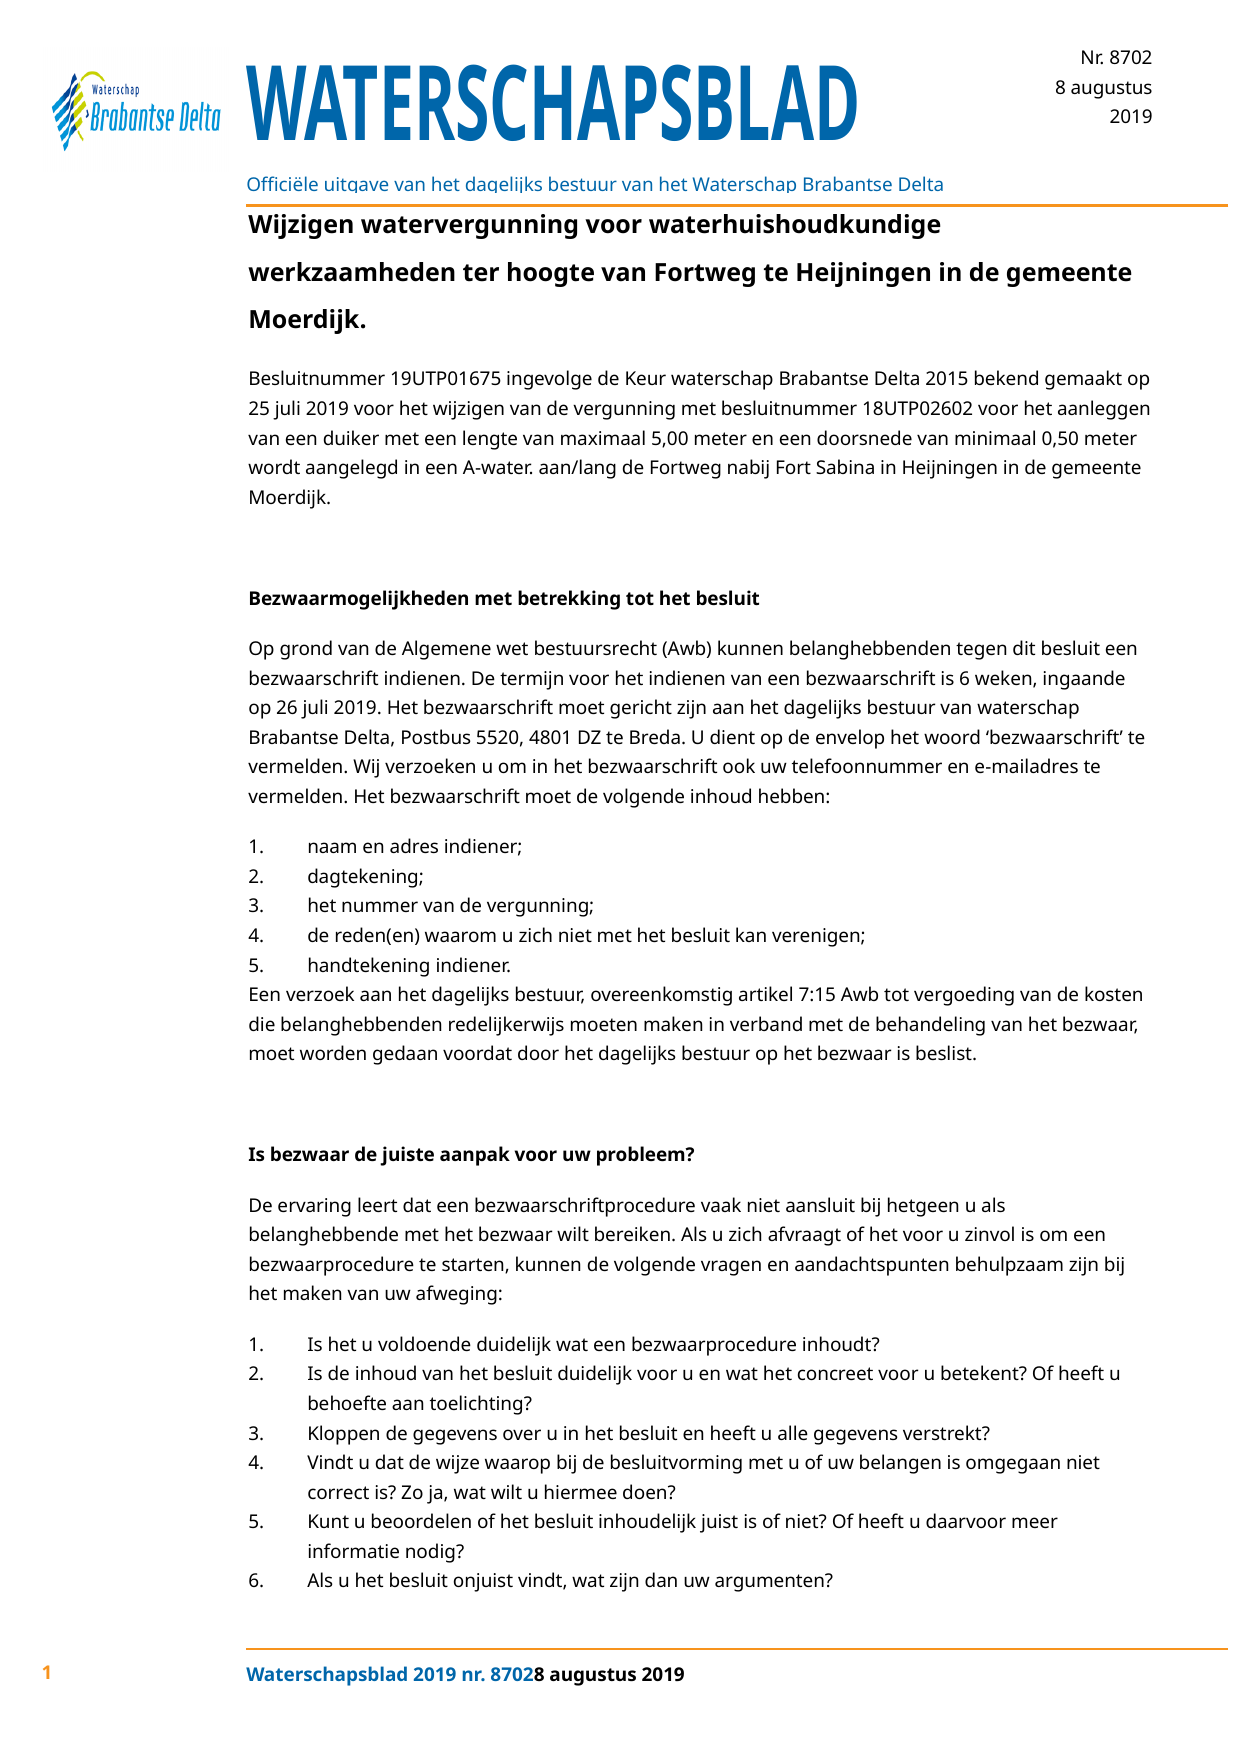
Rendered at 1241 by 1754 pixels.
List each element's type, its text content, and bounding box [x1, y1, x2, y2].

list Is het u voldoende duidelijk wat een bezwaarprocedure inhoudt? [248, 1331, 1152, 1357]
list Is de inhoud van het besluit duidelijk voor u en wat het concreet voor u betekent? Of heeft u behoefte aan toelichting? [248, 1361, 1152, 1416]
text Op grond van de Algemene wet bestuursrecht (Awb) kunnen belanghebbenden tegen dit besluit een bezwaarschrift indienen. De termijn voor het indienen van een bezwaarschrift is 6 weken, ingaande op 26 juli 2019. Het bezwaarschrift moet gericht zijn aan het dagelijks bestuur van waterschap Brabantse Delta, Postbus 5520, 4801 DZ te Breda. U dient op de envelop het woord ‘bezwaarschrift’ te vermelden. Wij verzoeken u om in het bezwaarschrift ook uw telefoonnummer en e‑mailadres te vermelden. Het bezwaarschrift moet de volgende inhoud hebben: [248, 635, 1152, 809]
list het nummer van de vergunning; [248, 893, 1152, 918]
text De ervaring leert dat een bezwaarschriftprocedure vaak niet aansluit bij hetgeen u als belanghebbende met het bezwaar wilt bereiken. Als u zich afvraagt of het voor u zinvol is om een bezwaarprocedure te starten, kunnen de volgende vragen en aandachtspunten behulpzaam zijn bij het maken van uw afweging: [248, 1192, 1152, 1306]
list Vindt u dat de wijze waarop bij de besluitvorming met u of uw belangen is omgegaan niet correct is? Zo ja, wat wilt u hiermee doen? [248, 1449, 1152, 1504]
list Als u het besluit onjuist vindt, wat zijn dan uw argumenten? [248, 1568, 1152, 1593]
text Wijzigen watervergunning voor waterhuishoudkundige werkzaamheden ter hoogte van Fortweg te Heijningen in de gemeente Moerdijk. [248, 207, 1152, 336]
text Besluitnummer 19UTP01675 ingevolge de Keur waterschap Brabantse Delta 2015 bekend gemaakt op 25 juli 2019 voor het wijzigen van de vergunning met besluitnummer 18UTP02602 voor het aanleggen van een duiker met een lengte van maximaal 5,00 meter en een doorsnede van minimaal 0,50 meter wordt aangelegd in een A-water. aan/lang de Fortweg nabij Fort Sabina in Heijningen in de gemeente Moerdijk. [248, 366, 1152, 509]
list Kloppen de gegevens over u in het besluit en heeft u alle gegevens verstrekt? [248, 1420, 1152, 1445]
text Is bezwaar de juiste aanpak voor uw probleem? [248, 1141, 1152, 1167]
picture [41, 47, 231, 172]
text Bezwaarmogelijkheden met betrekking tot het besluit [248, 585, 1152, 610]
list Kunt u beoordelen of het besluit inhoudelijk juist is of niet? Of heeft u daarvoor meer informatie nodig? [248, 1508, 1152, 1564]
list dagtekening; [248, 863, 1152, 889]
text Een verzoek aan het dagelijks bestuur, overeenkomstig artikel 7:15 Awb tot vergoeding van de kosten die belanghebbenden redelijkerwijs moeten maken in verband met de behandeling van het bezwaar, moet worden gedaan voordat door het dagelijks bestuur op het bezwaar is beslist. [248, 981, 1152, 1066]
list de reden(en) waarom u zich niet met het besluit kan verenigen; [248, 922, 1152, 948]
list naam en adres indiener; [248, 833, 1152, 859]
list handtekening indiener. [248, 952, 1152, 977]
